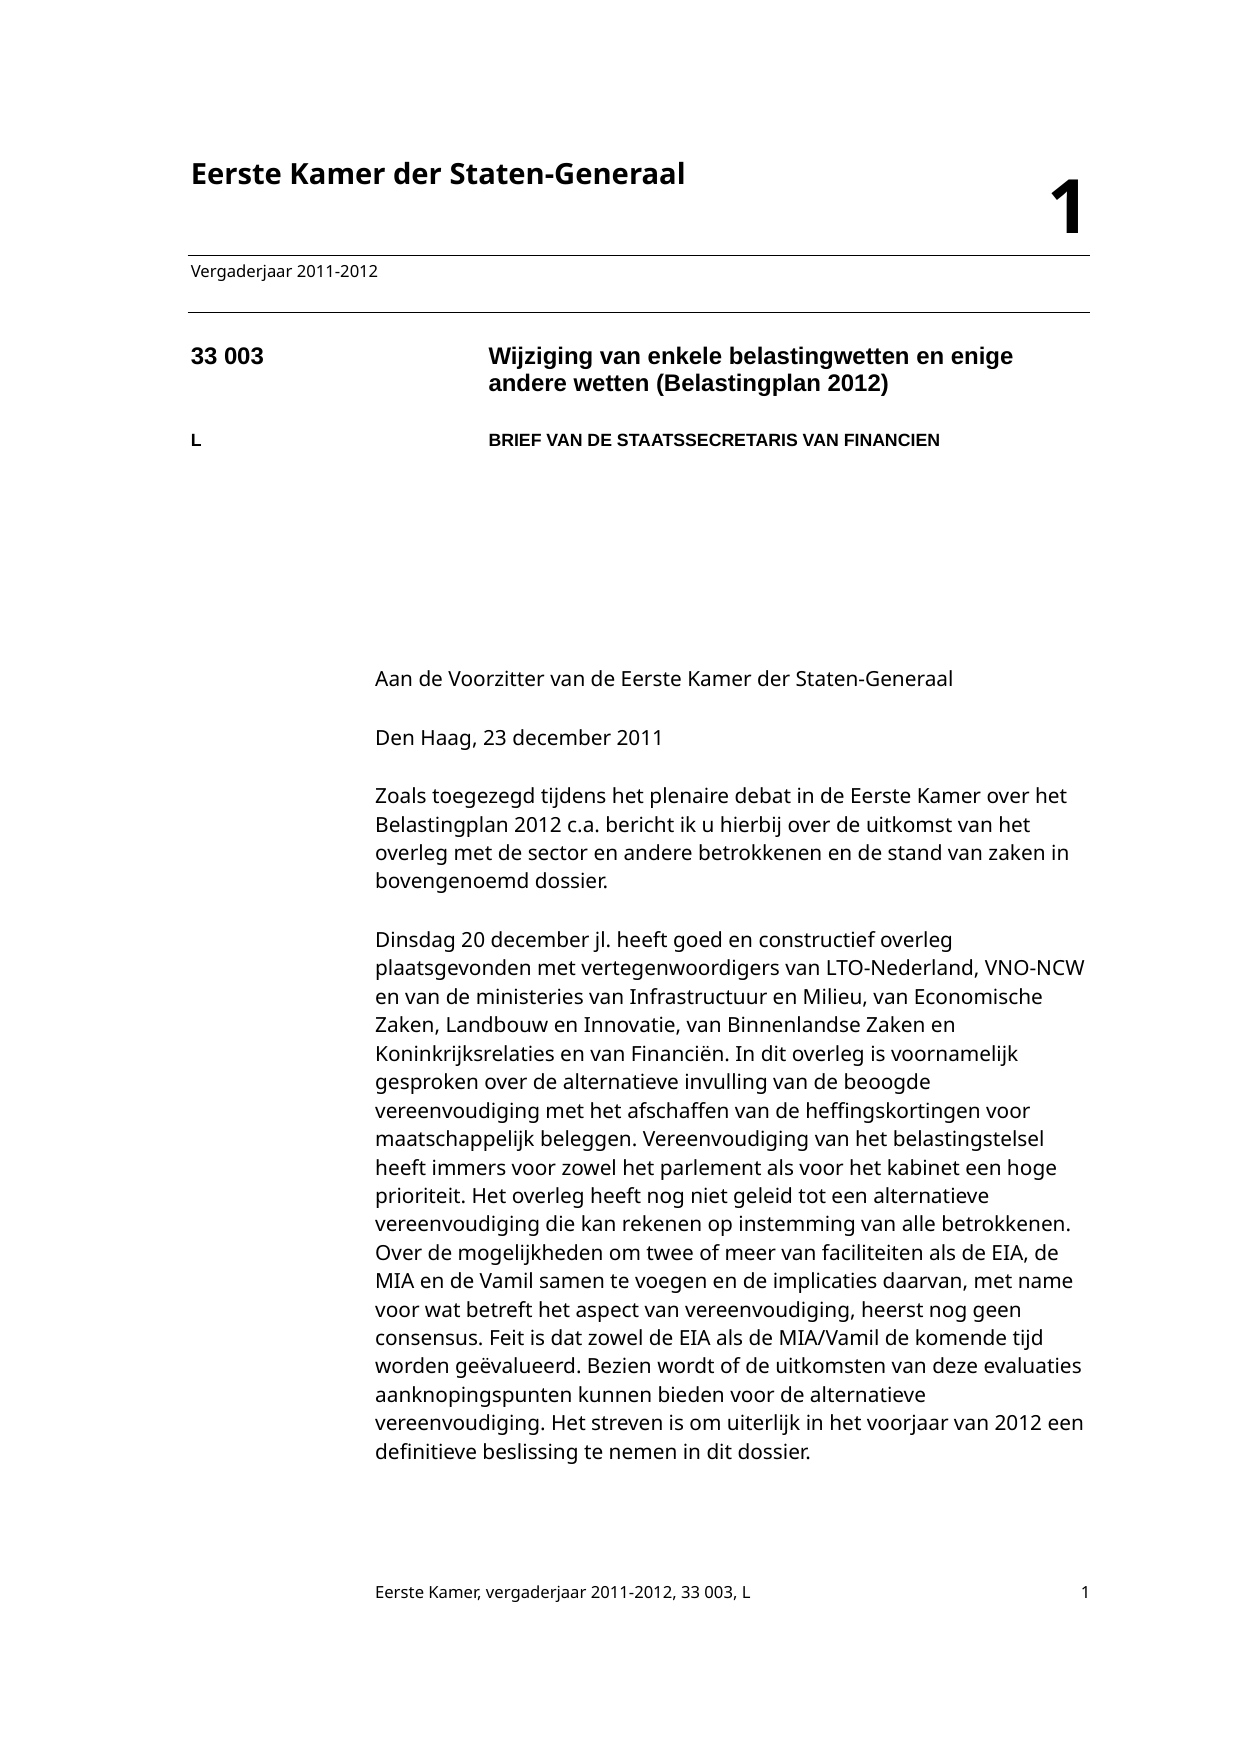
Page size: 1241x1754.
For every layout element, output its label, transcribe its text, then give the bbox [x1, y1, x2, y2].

text Dinsdag 20 december jl. heeft goed en constructief overleg plaatsgevonden met vertegenwoordigers van LTO-Nederland, VNO-NCW en van de ministeries van Infrastructuur en Milieu, van Economische Zaken, Landbouw en Innovatie, van Binnenlandse Zaken en Koninkrijksrelaties en van Financiën. In dit overleg is voornamelijk gesproken over de alternatieve invulling van de beoogde vereenvoudiging met het afschaffen van de heffingskortingen voor maatschappelijk beleggen. Vereenvoudiging van het belastingstelsel heeft immers voor zowel het parlement als voor het kabinet een hoge prioriteit. Het overleg heeft nog niet geleid tot een alternatieve vereenvoudiging die kan rekenen op instemming van alle betrokkenen. Over de mogelijkheden om twee of meer van faciliteiten als de EIA, de MIA en de Vamil samen te voegen en de implicaties daarvan, met name voor wat betreft het aspect van vereenvoudiging, heerst nog geen consensus. Feit is dat zowel de EIA als de MIA/Vamil de komende tijd worden geëvalueerd. Bezien wordt of de uitkomsten van deze evaluaties aanknopingspunten kunnen bieden voor de alternatieve vereenvoudiging. Het streven is om uiterlijk in het voorjaar van 2012 een definitieve beslissing te nemen in dit dossier. [375, 925, 1090, 1465]
text Den Haag, 23 december 2011 [375, 723, 1090, 751]
table_header Eerste Kamer der Staten-Generaal [188, 150, 909, 255]
table_cell 33 003 [188, 339, 485, 427]
table_cell BRIEF VAN DE STAATSSECRETARIS VAN FINANCIEN [485, 427, 1090, 546]
table_header 1 [910, 150, 1090, 255]
table_cell [485, 256, 1090, 312]
table_cell Vergaderjaar 2011-2012 [188, 256, 485, 312]
table_cell [485, 313, 1090, 339]
text Aan de Voorzitter van de Eerste Kamer der Staten-Generaal [375, 664, 1090, 693]
text Zoals toegezegd tijdens het plenaire debat in de Eerste Kamer over het Belastingplan 2012 c.a. bericht ik u hierbij over de uitkomst van het overleg met de sector en andere betrokkenen en de stand van zaken in bovengenoemd dossier. [375, 781, 1090, 895]
table_cell [188, 313, 485, 339]
table_cell L [188, 427, 485, 546]
table_cell Wijziging van enkele belastingwetten en enige andere wetten (Belastingplan 2012) [485, 339, 1090, 427]
